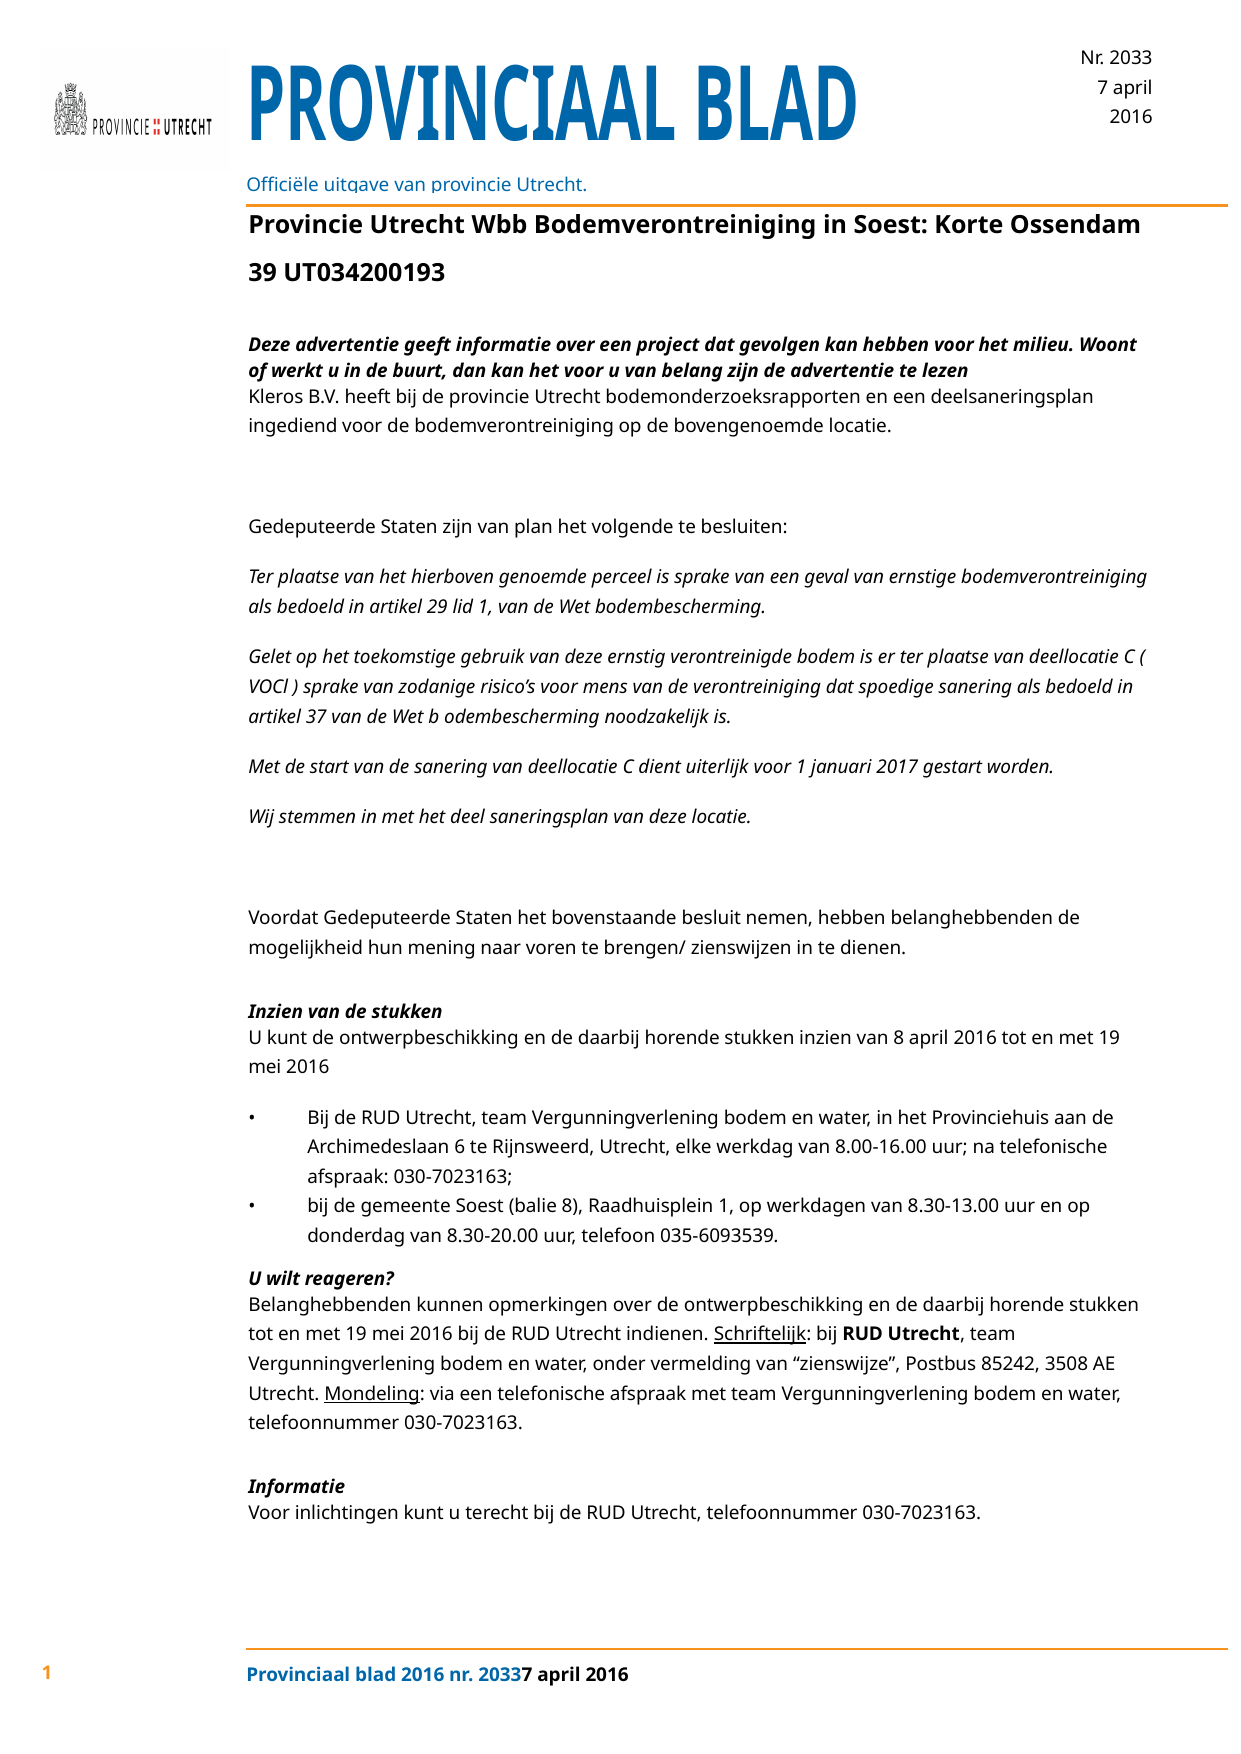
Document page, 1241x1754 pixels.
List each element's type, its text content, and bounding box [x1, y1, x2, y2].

text U wilt reageren? [248, 1265, 1152, 1291]
text Gedeputeerde Staten zijn van plan het volgende te besluiten: [248, 513, 1152, 539]
text Provincie Utrecht Wbb Bodemverontreiniging in Soest: Korte Ossendam 39 UT034200193 [248, 207, 1152, 288]
list Bij de RUD Utrecht, team Vergunningverlening bodem en water, in het Provinciehuis aan de Archimedeslaan 6 te Rijnsweerd, Utrecht, elke werkdag van 8.00-16.00 uur; na telefonische afspraak: 030-7023163; [248, 1104, 1152, 1189]
text Informatie [248, 1473, 1152, 1499]
text U kunt de ontwerpbeschikking en de daarbij horende stukken inzien van 8 april 2016 tot en met 19 mei 2016 [248, 1024, 1152, 1079]
text Voor inlichtingen kunt u terecht bij de RUD Utrecht, telefoonnummer 030-7023163. [248, 1499, 1152, 1525]
text Kleros B.V. heeft bij de provincie Utrecht bodemonderzoeksrapporten en een deelsaneringsplan ingediend voor de bodemverontreiniging op de bovengenoemde locatie. [248, 383, 1152, 438]
text Gelet op het toekomstige gebruik van deze ernstig verontreinigde bodem is er ter plaatse van deellocatie C ( VOCl ) sprake van zodanige risico’s voor mens van de verontreiniging dat spoedige sanering als bedoeld in artikel 37 van de Wet b odembescherming noodzakelijk is. [248, 644, 1152, 729]
text Voordat Gedeputeerde Staten het bovenstaande besluit nemen, hebben belanghebbenden de mogelijkheid hun mening naar voren te brengen/ zienswijzen in te dienen. [248, 904, 1152, 960]
text Wij stemmen in met het deel saneringsplan van deze locatie. [248, 804, 1152, 829]
text Inzien van de stukken [248, 998, 1152, 1024]
list bij de gemeente Soest (balie 8), Raadhuisplein 1, op werkdagen van 8.30-13.00 uur en op donderdag van 8.30-20.00 uur, telefoon 035-6093539. [248, 1193, 1152, 1248]
text Deze advertentie geeft informatie over een project dat gevolgen kan hebben voor het milieu. Woont of werkt u in de buurt, dan kan het voor u van belang zijn de advertentie te lezen [248, 331, 1152, 383]
text Belanghebbenden kunnen opmerkingen over de ontwerpbeschikking en de daarbij horende stukken tot en met 19 mei 2016 bij de RUD Utrecht indienen. Schriftelijk: bij RUD Utrecht, team Vergunningverlening bodem en water, onder vermelding van “zienswijze”, Postbus 85242, 3508 AE Utrecht. Mondeling: via een telefonische afspraak met team Vergunningverlening bodem en water, telefoonnummer 030-7023163. [248, 1291, 1152, 1435]
text Ter plaatse van het hierboven genoemde perceel is sprake van een geval van ernstige bodemverontreiniging als bedoeld in artikel 29 lid 1, van de Wet bodembescherming. [248, 564, 1152, 619]
picture [41, 47, 231, 172]
text Met de start van de sanering van deellocatie C dient uiterlijk voor 1 januari 2017 gestart worden. [248, 753, 1152, 779]
